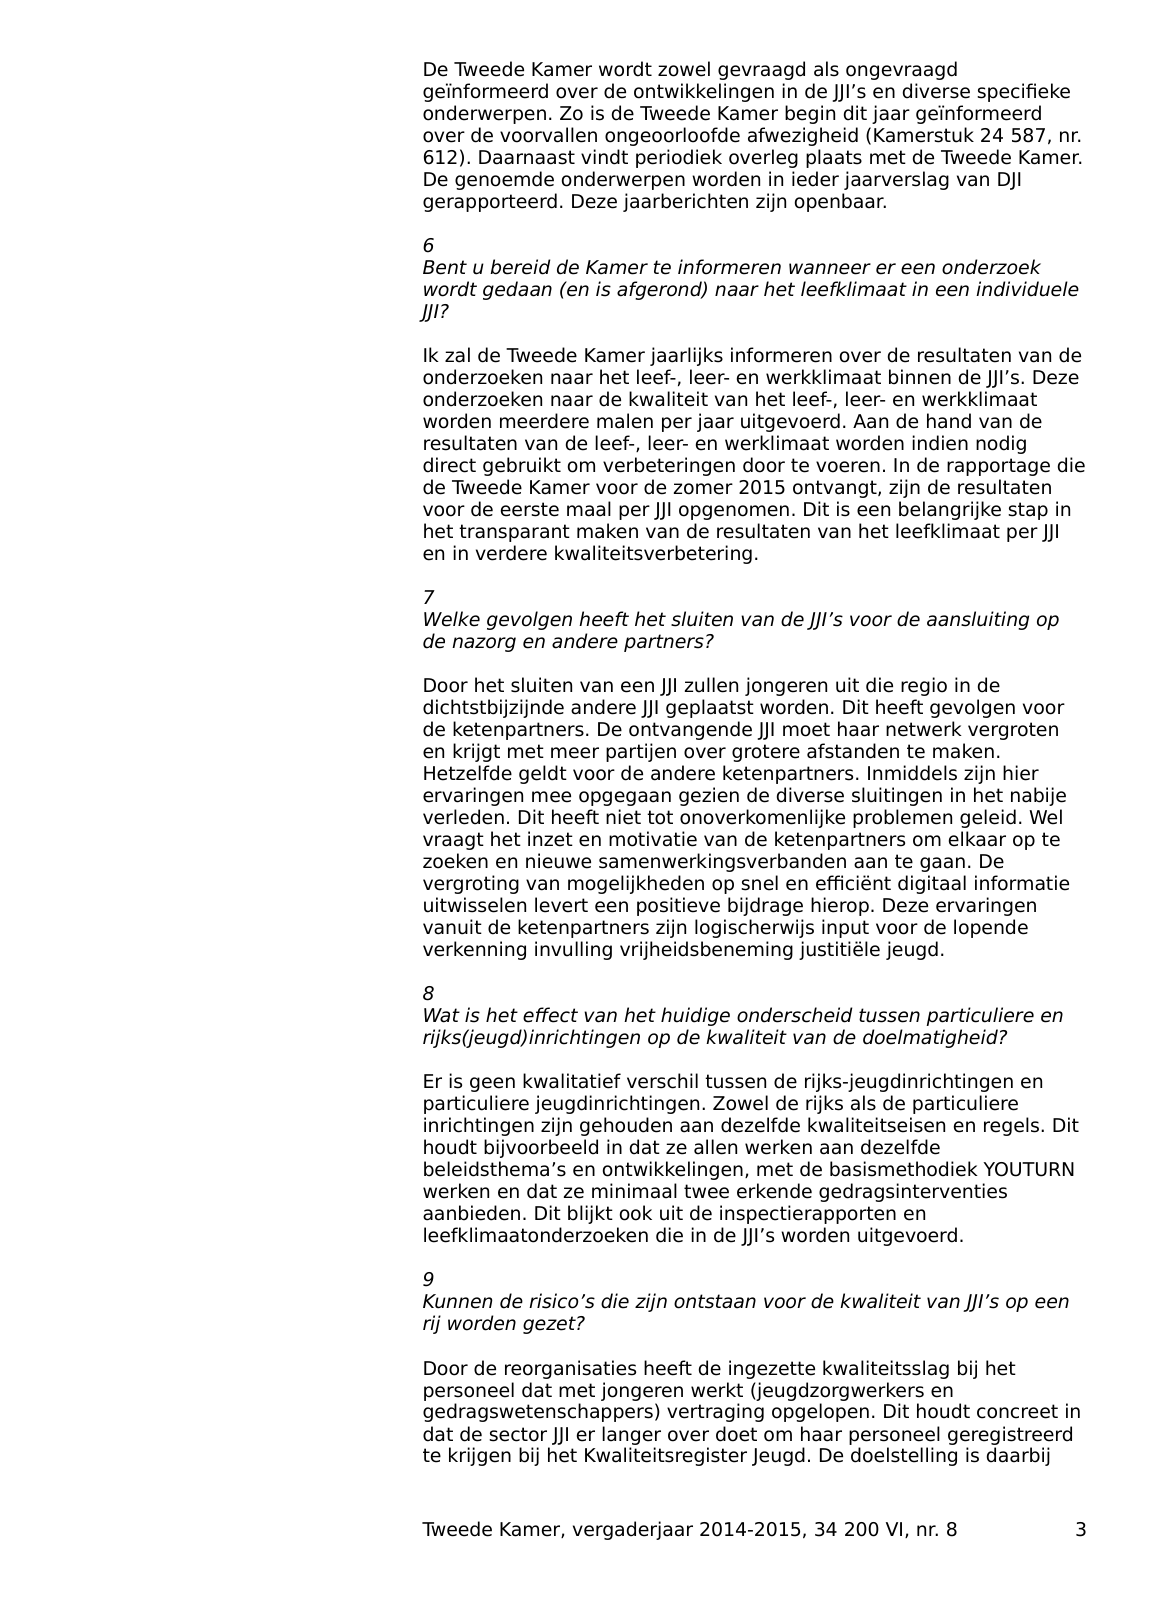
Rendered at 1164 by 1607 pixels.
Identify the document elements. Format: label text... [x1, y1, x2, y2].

text Door de reorganisaties heeft de ingezette kwaliteitsslag bij het personeel dat met jongeren werkt (jeugdzorgwerkers en gedragswetenschappers) vertraging opgelopen. Dit houdt concreet in dat de sector JJI er langer over doet om haar personeel geregistreerd te krijgen bij het Kwaliteitsregister Jeugd. De doelstelling is daarbij [422, 1357, 1087, 1467]
text Er is geen kwalitatief verschil tussen de rijks-jeugdinrichtingen en particuliere jeugdinrichtingen. Zowel de rijks als de particuliere inrichtingen zijn gehouden aan dezelfde kwaliteitseisen en regels. Dit houdt bijvoorbeeld in dat ze allen werken aan dezelfde beleidsthema’s en ontwikkelingen, met de basismethodiek YOUTURN werken en dat ze minimaal twee erkende gedragsinterventies aanbieden. Dit blijkt ook uit de inspectierapporten en leefklimaatonderzoeken die in de JJI’s worden uitgevoerd. [422, 1071, 1087, 1247]
text Bent u bereid de Kamer te informeren wanneer er een onderzoek wordt gedaan (en is afgerond) naar het leefklimaat in een individuele JJI? [422, 257, 1087, 323]
text Door het sluiten van een JJI zullen jongeren uit die regio in de dichtstbijzijnde andere JJI geplaatst worden. Dit heeft gevolgen voor de ketenpartners. De ontvangende JJI moet haar netwerk vergroten en krijgt met meer partijen over grotere afstanden te maken. Hetzelfde geldt voor de andere ketenpartners. Inmiddels zijn hier ervaringen mee opgegaan gezien de diverse sluitingen in het nabije verleden. Dit heeft niet tot onoverkomenlijke problemen geleid. Wel vraagt het inzet en motivatie van de ketenpartners om elkaar op te zoeken en nieuwe samenwerkingsverbanden aan te gaan. De vergroting van mogelijkheden op snel en efficiënt digitaal informatie uitwisselen levert een positieve bijdrage hierop. Deze ervaringen vanuit de ketenpartners zijn logischerwijs input voor de lopende verkenning invulling vrijheidsbeneming justitiële jeugd. [422, 675, 1087, 961]
text Ik zal de Tweede Kamer jaarlijks informeren over de resultaten van de onderzoeken naar het leef-, leer- en werkklimaat binnen de JJI’s. Deze onderzoeken naar de kwaliteit van het leef-, leer- en werkklimaat worden meerdere malen per jaar uitgevoerd. Aan de hand van de resultaten van de leef-, leer- en werklimaat worden indien nodig direct gebruikt om verbeteringen door te voeren. In de rapportage die de Tweede Kamer voor de zomer 2015 ontvangt, zijn de resultaten voor de eerste maal per JJI opgenomen. Dit is een belangrijke stap in het transparant maken van de resultaten van het leefklimaat per JJI en in verdere kwaliteitsverbetering. [422, 345, 1087, 565]
text De Tweede Kamer wordt zowel gevraagd als ongevraagd geïnformeerd over de ontwikkelingen in de JJI’s en diverse specifieke onderwerpen. Zo is de Tweede Kamer begin dit jaar geïnformeerd over de voorvallen ongeoorloofde afwezigheid (Kamerstuk 24 587, nr. 612). Daarnaast vindt periodiek overleg plaats met de Tweede Kamer. De genoemde onderwerpen worden in ieder jaarverslag van DJI gerapporteerd. Deze jaarberichten zijn openbaar. [422, 59, 1087, 213]
text Welke gevolgen heeft het sluiten van de JJI’s voor de aansluiting op de nazorg en andere partners? [422, 609, 1087, 653]
text Wat is het effect van het huidige onderscheid tussen particuliere en rijks(jeugd)inrichtingen op de kwaliteit van de doelmatigheid? [422, 1005, 1087, 1049]
text 9 [422, 1269, 1087, 1291]
text 8 [422, 983, 1087, 1005]
text Kunnen de risico’s die zijn ontstaan voor de kwaliteit van JJI’s op een rij worden gezet? [422, 1291, 1087, 1335]
text 7 [422, 587, 1087, 609]
text 6 [422, 235, 1087, 257]
